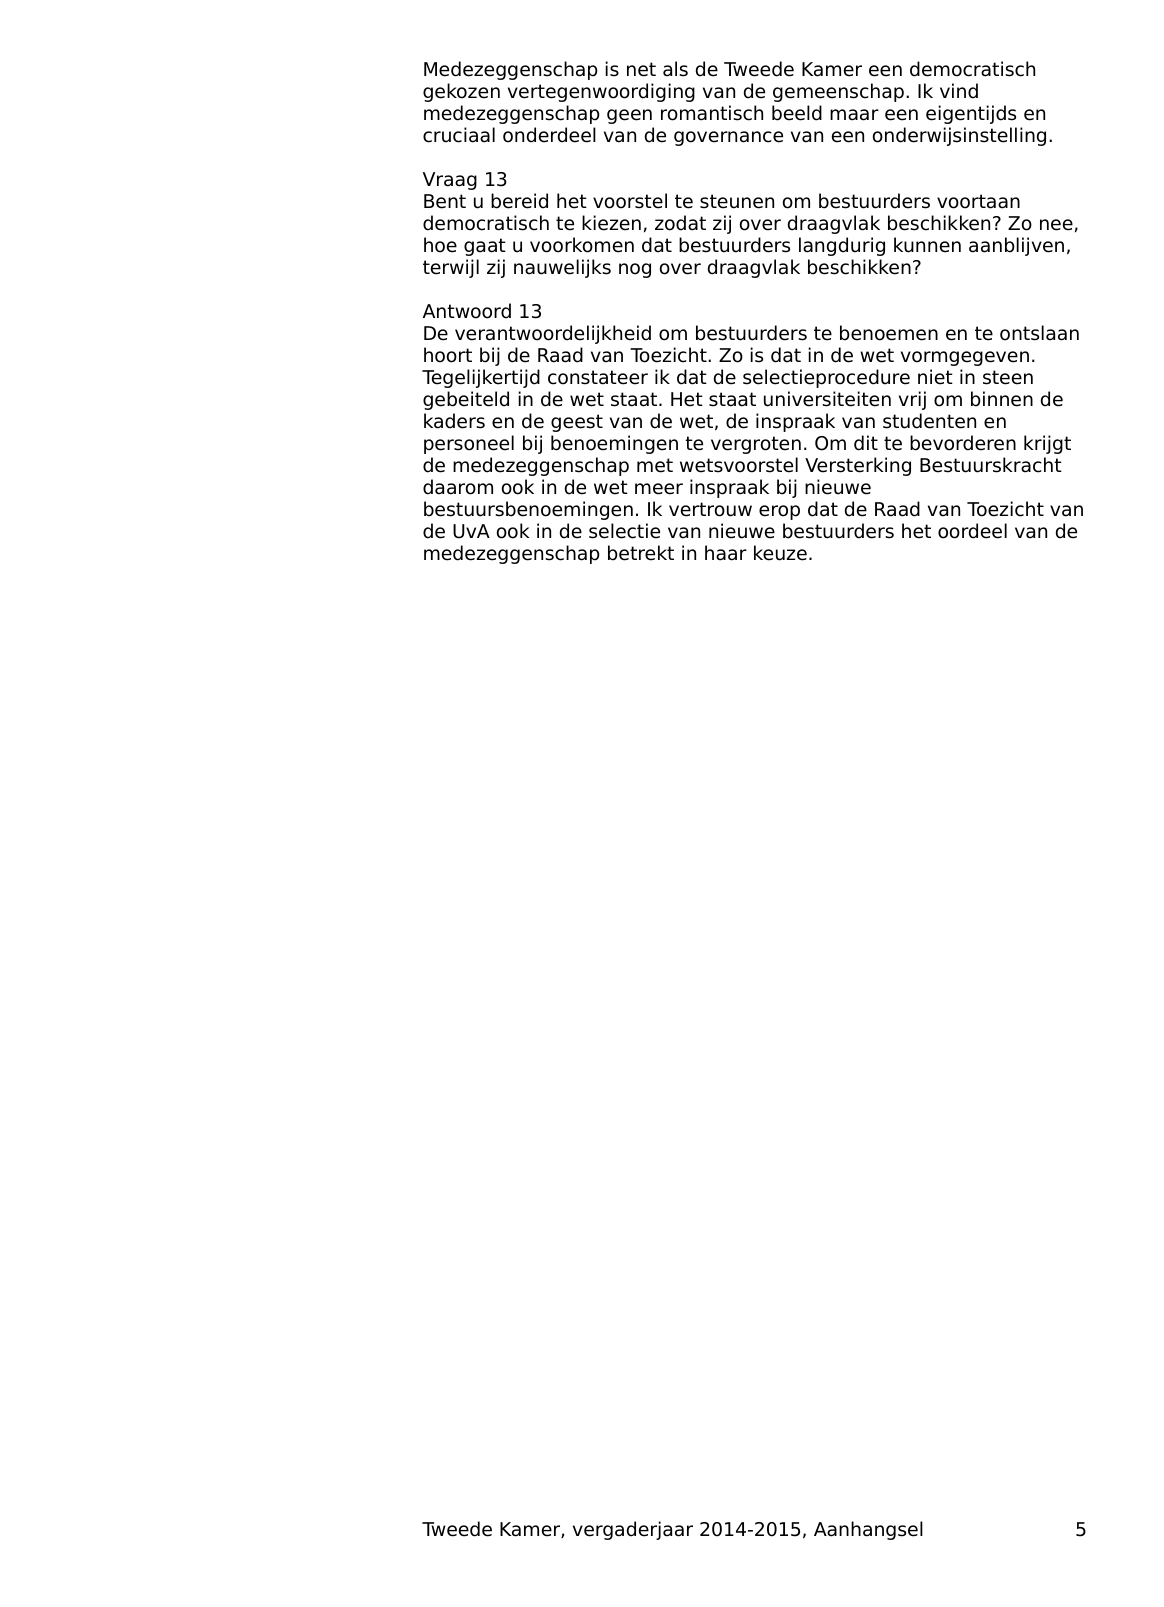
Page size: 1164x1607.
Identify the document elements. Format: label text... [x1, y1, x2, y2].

text Vraag 13 [422, 169, 1087, 191]
text De verantwoordelijkheid om bestuurders te benoemen en te ontslaan hoort bij de Raad van Toezicht. Zo is dat in de wet vormgegeven. Tegelijkertijd constateer ik dat de selectieprocedure niet in steen gebeiteld in de wet staat. Het staat universiteiten vrij om binnen de kaders en de geest van de wet, de inspraak van studenten en personeel bij benoemingen te vergroten. Om dit te bevorderen krijgt de medezeggenschap met wetsvoorstel Versterking Bestuurskracht daarom ook in de wet meer inspraak bij nieuwe bestuursbenoemingen. Ik vertrouw erop dat de Raad van Toezicht van de UvA ook in de selectie van nieuwe bestuurders het oordeel van de medezeggenschap betrekt in haar keuze. [422, 323, 1087, 565]
text Antwoord 13 [422, 301, 1087, 323]
text Bent u bereid het voorstel te steunen om bestuurders voortaan democratisch te kiezen, zodat zij over draagvlak beschikken? Zo nee, hoe gaat u voorkomen dat bestuurders langdurig kunnen aanblijven, terwijl zij nauwelijks nog over draagvlak beschikken? [422, 191, 1087, 279]
text Medezeggenschap is net als de Tweede Kamer een democratisch gekozen vertegenwoordiging van de gemeenschap. Ik vind medezeggenschap geen romantisch beeld maar een eigentijds en cruciaal onderdeel van de governance van een onderwijsinstelling. [422, 59, 1087, 147]
